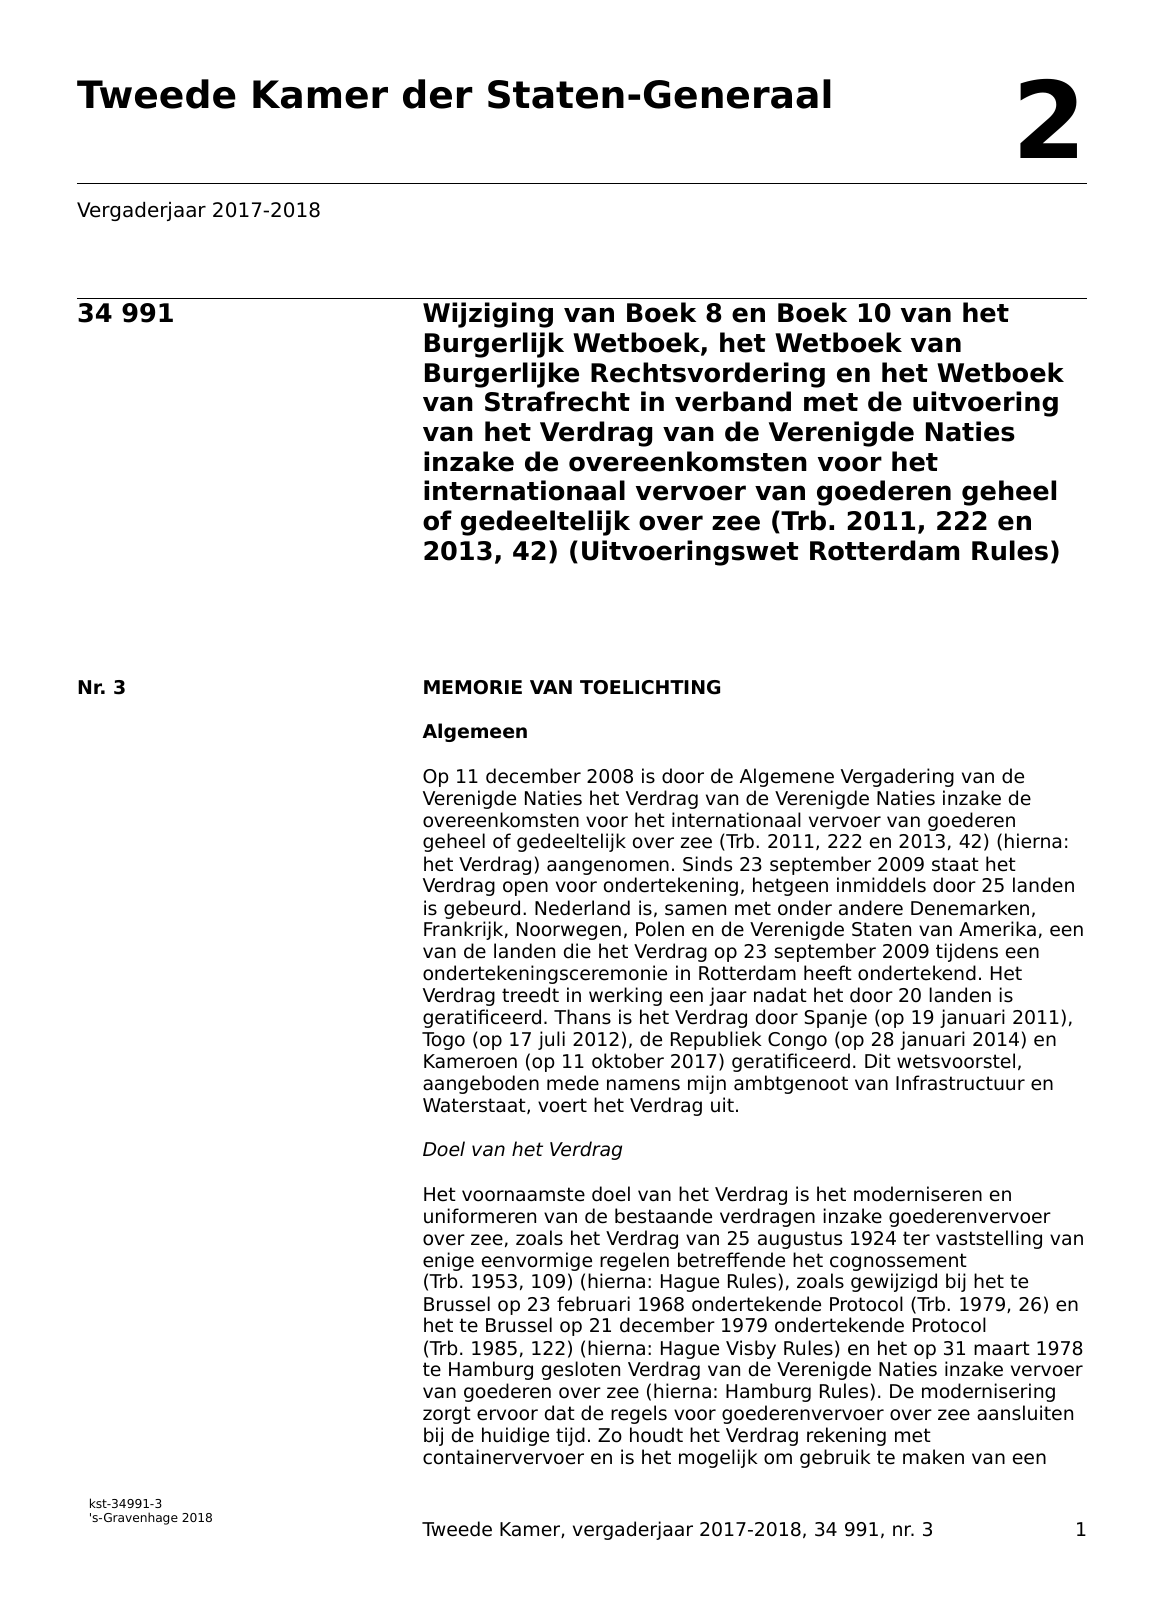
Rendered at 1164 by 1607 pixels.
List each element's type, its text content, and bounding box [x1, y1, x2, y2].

text Op 11 december 2008 is door de Algemene Vergadering van de Verenigde Naties het Verdrag van de Verenigde Naties inzake de overeenkomsten voor het internationaal vervoer van goederen geheel of gedeeltelijk over zee (Trb. 2011, 222 en 2013, 42) (hierna: het Verdrag) aangenomen. Sinds 23 september 2009 staat het Verdrag open voor ondertekening, hetgeen inmiddels door 25 landen is gebeurd. Nederland is, samen met onder andere Denemarken, Frankrijk, Noorwegen, Polen en de Verenigde Staten van Amerika, een van de landen die het Verdrag op 23 september 2009 tijdens een ondertekeningsceremonie in Rotterdam heeft ondertekend. Het Verdrag treedt in werking een jaar nadat het door 20 landen is geratificeerd. Thans is het Verdrag door Spanje (op 19 januari 2011), Togo (op 17 juli 2012), de Republiek Congo (op 28 januari 2014) en Kameroen (op 11 oktober 2017) geratificeerd. Dit wetsvoorstel, aangeboden mede namens mijn ambtgenoot van Infrastructuur en Waterstaat, voert het Verdrag uit. [422, 766, 1087, 1117]
table_cell Vergaderjaar 2017-2018 [77, 184, 1087, 298]
subtitle Algemeen [422, 721, 1087, 743]
subtitle Doel van het Verdrag [422, 1139, 1087, 1161]
table_header Tweede Kamer der Staten-Generaal [77, 59, 886, 183]
text Het voornaamste doel van het Verdrag is het moderniseren en uniformeren van de bestaande verdragen inzake goederenvervoer over zee, zoals het Verdrag van 25 augustus 1924 ter vaststelling van enige eenvormige regelen betreffende het cognossement (Trb. 1953, 109) (hierna: Hague Rules), zoals gewijzigd bij het te Brussel op 23 februari 1968 ondertekende Protocol (Trb. 1979, 26) en het te Brussel op 21 december 1979 ondertekende Protocol (Trb. 1985, 122) (hierna: Hague Visby Rules) en het op 31 maart 1978 te Hamburg gesloten Verdrag van de Verenigde Naties inzake vervoer van goederen over zee (hierna: Hamburg Rules). De modernisering zorgt ervoor dat de regels voor goederenvervoer over zee aansluiten bij de huidige tijd. Zo houdt het Verdrag rekening met containervervoer en is het mogelijk om gebruik te maken van een [422, 1183, 1087, 1469]
text 's-Gravenhage 2018 [88, 1511, 323, 1525]
subtitle 34 991 Wijziging van Boek 8 en Boek 10 van het Burgerlijk Wetboek, het Wetboek van Burgerlijke Rechtsvordering en het Wetboek van Strafrecht in verband met de uitvoering van het Verdrag van de Verenigde Naties inzake de overeenkomsten voor het internationaal vervoer van goederen geheel of gedeeltelijk over zee (Trb. 2011, 222 en 2013, 42) (Uitvoeringswet Rotterdam Rules) [77, 299, 1087, 566]
text kst-34991-3 [88, 1497, 323, 1511]
subtitle Nr. 3 MEMORIE VAN TOELICHTING [77, 677, 1087, 699]
table_header 2 [886, 59, 1087, 183]
